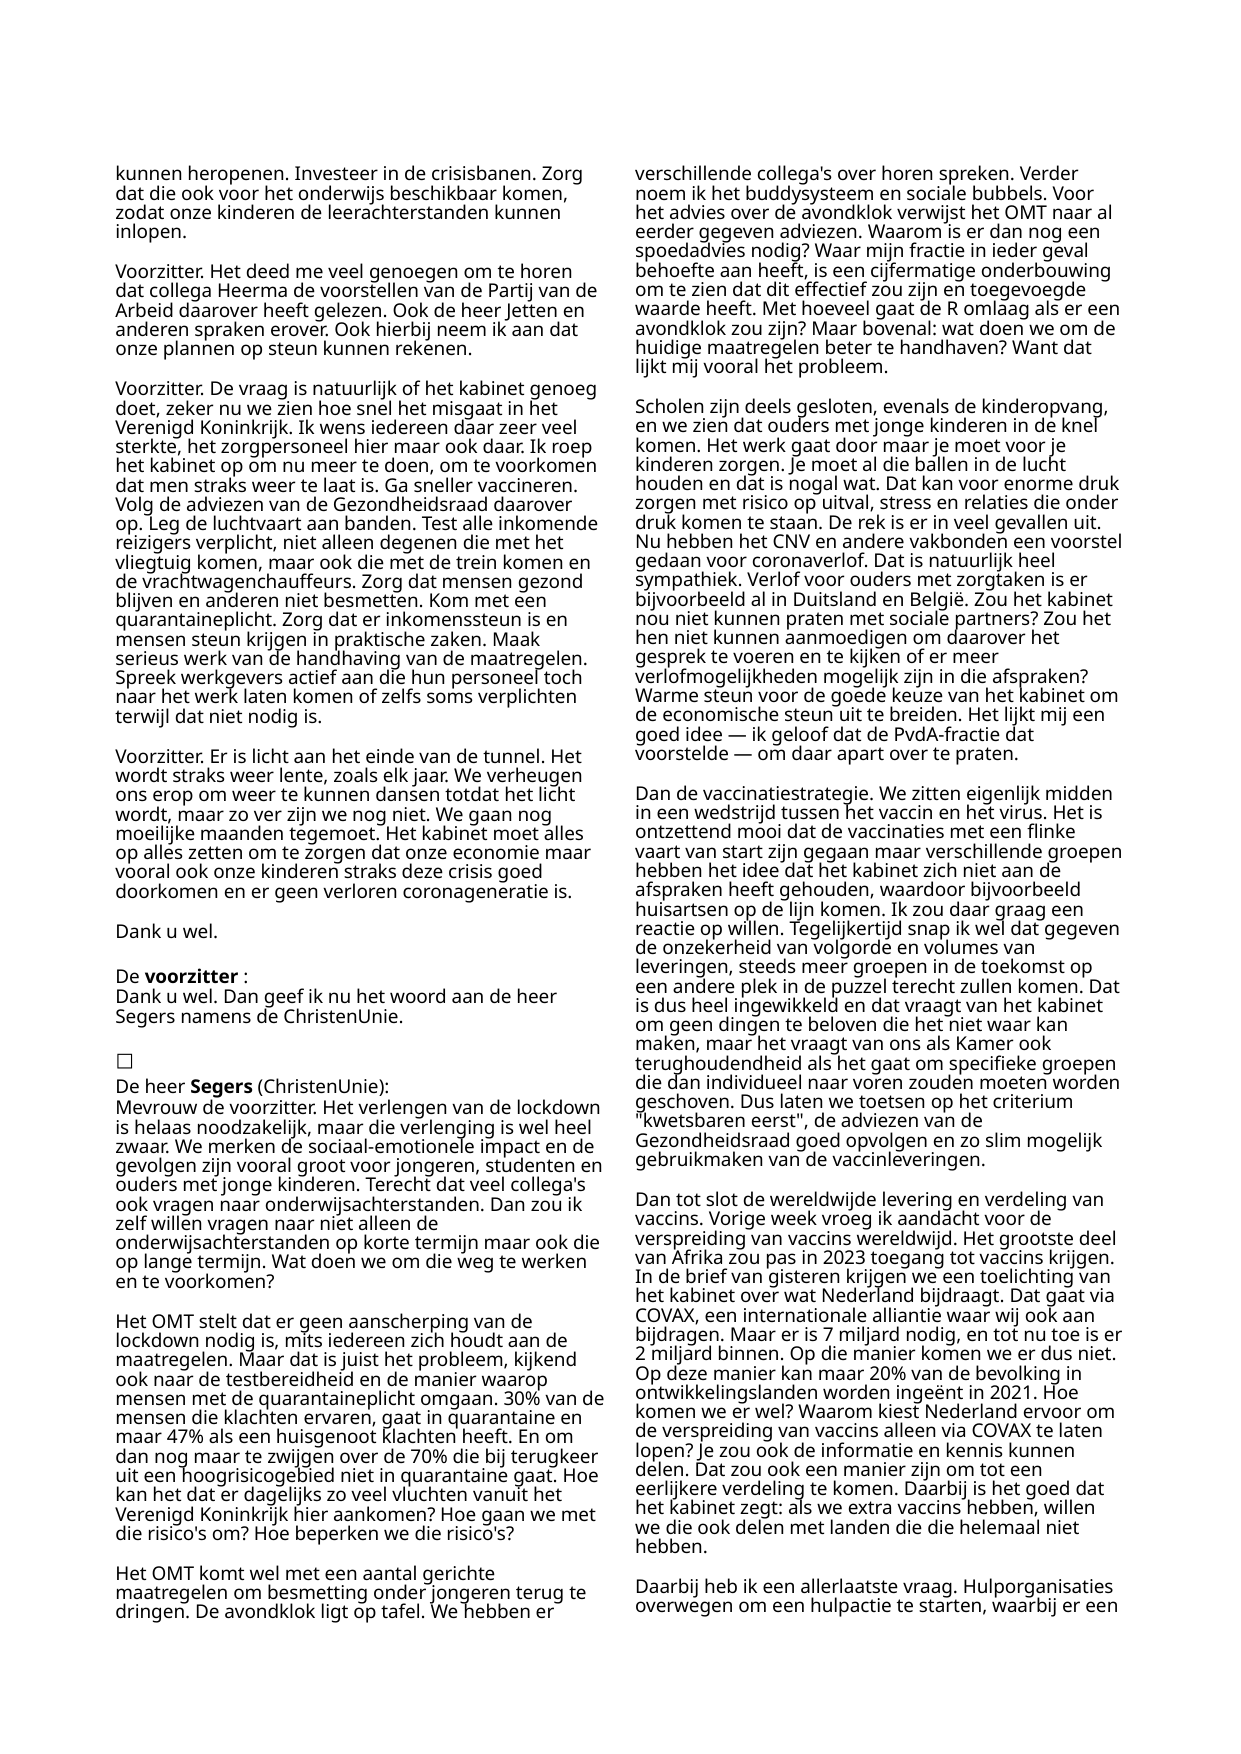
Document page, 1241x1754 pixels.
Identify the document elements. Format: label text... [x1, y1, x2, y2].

text De heer Segers (ChristenUnie): [115, 1074, 605, 1099]
text Mevrouw de voorzitter. Het verlengen van de lockdown is helaas noodzakelijk, maar die verlenging is wel heel zwaar. We merken de sociaal-emotionele impact en de gevolgen zijn vooral groot voor jongeren, studenten en ouders met jonge kinderen. Terecht dat veel collega's ook vragen naar onderwijsachterstanden. Dan zou ik zelf willen vragen naar niet alleen de onderwijsachterstanden op korte termijn maar ook die op lange termijn. Wat doen we om die weg te werken en te voorkomen? [115, 1099, 605, 1292]
text Voorzitter. Het deed me veel genoegen om te horen dat collega Heerma de voorstellen van de Partij van de Arbeid daarover heeft gelezen. Ook de heer Jetten en anderen spraken erover. Ook hierbij neem ik aan dat onze plannen op steun kunnen rekenen. [115, 263, 605, 359]
text Dank u wel. [115, 923, 605, 942]
text kunnen heropenen. Investeer in de crisisbanen. Zorg dat die ook voor het onderwijs beschikbaar komen, zodat onze kinderen de leerachterstanden kunnen inlopen. [115, 165, 605, 242]
text Voorzitter. Er is licht aan het einde van de tunnel. Het wordt straks weer lente, zoals elk jaar. We verheugen ons erop om weer te kunnen dansen totdat het licht wordt, maar zo ver zijn we nog niet. We gaan nog moeilijke maanden tegemoet. Het kabinet moet alles op alles zetten om te zorgen dat onze economie maar vooral ook onze kinderen straks deze crisis goed doorkomen en er geen verloren coronageneratie is. [115, 748, 605, 902]
text Voorzitter. De vraag is natuurlijk of het kabinet genoeg doet, zeker nu we zien hoe snel het misgaat in het Verenigd Koninkrijk. Ik wens iedereen daar zeer veel sterkte, het zorgpersoneel hier maar ook daar. Ik roep het kabinet op om nu meer te doen, om te voorkomen dat men straks weer te laat is. Ga sneller vaccineren. Volg de adviezen van de Gezondheidsraad daarover op. Leg de luchtvaart aan banden. Test alle inkomende reizigers verplicht, niet alleen degenen die met het vliegtuig komen, maar ook die met de trein komen en de vrachtwagenchauffeurs. Zorg dat mensen gezond blijven en anderen niet besmetten. Kom met een quarantaineplicht. Zorg dat er inkomenssteun is en mensen steun krijgen in praktische zaken. Maak serieus werk van de handhaving van de maatregelen. Spreek werkgevers actief aan die hun personeel toch naar het werk laten komen of zelfs soms verplichten terwijl dat niet nodig is. [115, 380, 605, 727]
text Dank u wel. Dan geef ik nu het woord aan de heer Segers namens de ChristenUnie. [115, 988, 605, 1027]
text verschillende collega's over horen spreken. Verder noem ik het buddysysteem en sociale bubbels. Voor het advies over de avondklok verwijst het OMT naar al eerder gegeven adviezen. Waarom is er dan nog een spoedadvies nodig? Waar mijn fractie in ieder geval behoefte aan heeft, is een cijfermatige onderbouwing om te zien dat dit effectief zou zijn en toegevoegde waarde heeft. Met hoeveel gaat de R omlaag als er een avondklok zou zijn? Maar bovenal: wat doen we om de huidige maatregelen beter te handhaven? Want dat lijkt mij vooral het probleem. [635, 165, 1125, 377]
text Dan de vaccinatiestrategie. We zitten eigenlijk midden in een wedstrijd tussen het vaccin en het virus. Het is ontzettend mooi dat de vaccinaties met een flinke vaart van start zijn gegaan maar verschillende groepen hebben het idee dat het kabinet zich niet aan de afspraken heeft gehouden, waardoor bijvoorbeeld huisartsen op de lijn komen. Ik zou daar graag een reactie op willen. Tegelijkertijd snap ik wel dat gegeven de onzekerheid van volgorde en volumes van leveringen, steeds meer groepen in de toekomst op een andere plek in de puzzel terecht zullen komen. Dat is dus heel ingewikkeld en dat vraagt van het kabinet om geen dingen te beloven die het niet waar kan maken, maar het vraagt van ons als Kamer ook terughoudendheid als het gaat om specifieke groepen die dan individueel naar voren zouden moeten worden geschoven. Dus laten we toetsen op het criterium "kwetsbaren eerst", de adviezen van de Gezondheidsraad goed opvolgen en zo slim mogelijk gebruikmaken van de vaccinleveringen. [635, 785, 1125, 1170]
text Dan tot slot de wereldwijde levering en verdeling van vaccins. Vorige week vroeg ik aandacht voor de verspreiding van vaccins wereldwijd. Het grootste deel van Afrika zou pas in 2023 toegang tot vaccins krijgen. In de brief van gisteren krijgen we een toelichting van het kabinet over wat Nederland bijdraagt. Dat gaat via COVAX, een internationale alliantie waar wij ook aan bijdragen. Maar er is 7 miljard nodig, en tot nu toe is er 2 miljard binnen. Op die manier komen we er dus niet. Op deze manier kan maar 20% van de bevolking in ontwikkelingslanden worden ingeënt in 2021. Hoe komen we er wel? Waarom kiest Nederland ervoor om de verspreiding van vaccins alleen via COVAX te laten lopen? Je zou ook de informatie en kennis kunnen delen. Dat zou ook een manier zijn om tot een eerlijkere verdeling te komen. Daarbij is het goed dat het kabinet zegt: als we extra vaccins hebben, willen we die ook delen met landen die die helemaal niet hebben. [635, 1191, 1125, 1557]
text Daarbij heb ik een allerlaatste vraag. Hulporganisaties overwegen om een hulpactie te starten, waarbij er een [635, 1578, 1125, 1616]
text De voorzitter : [115, 963, 605, 988]
text Het OMT komt wel met een aantal gerichte maatregelen om besmetting onder jongeren terug te dringen. De avondklok ligt op tafel. We hebben er [115, 1565, 605, 1623]
text ⬜ [115, 1048, 605, 1074]
text Scholen zijn deels gesloten, evenals de kinderopvang, en we zien dat ouders met jonge kinderen in de knel komen. Het werk gaat door maar je moet voor je kinderen zorgen. Je moet al die ballen in de lucht houden en dat is nogal wat. Dat kan voor enorme druk zorgen met risico op uitval, stress en relaties die onder druk komen te staan. De rek is er in veel gevallen uit. Nu hebben het CNV en andere vakbonden een voorstel gedaan voor coronaverlof. Dat is natuurlijk heel sympathiek. Verlof voor ouders met zorgtaken is er bijvoorbeeld al in Duitsland en België. Zou het kabinet nou niet kunnen praten met sociale partners? Zou het hen niet kunnen aanmoedigen om daarover het gesprek te voeren en te kijken of er meer verlofmogelijkheden mogelijk zijn in die afspraken? Warme steun voor de goede keuze van het kabinet om de economische steun uit te breiden. Het lijkt mij een goed idee — ik geloof dat de PvdA-fractie dat voorstelde — om daar apart over te praten. [635, 398, 1125, 764]
text Het OMT stelt dat er geen aanscherping van de lockdown nodig is, mits iedereen zich houdt aan de maatregelen. Maar dat is juist het probleem, kijkend ook naar de testbereidheid en de manier waarop mensen met de quarantaineplicht omgaan. 30% van de mensen die klachten ervaren, gaat in quarantaine en maar 47% als een huisgenoot klachten heeft. En om dan nog maar te zwijgen over de 70% die bij terugkeer uit een hoogrisicogebied niet in quarantaine gaat. Hoe kan het dat er dagelijks zo veel vluchten vanuit het Verenigd Koninkrijk hier aankomen? Hoe gaan we met die risico's om? Hoe beperken we die risico's? [115, 1313, 605, 1544]
